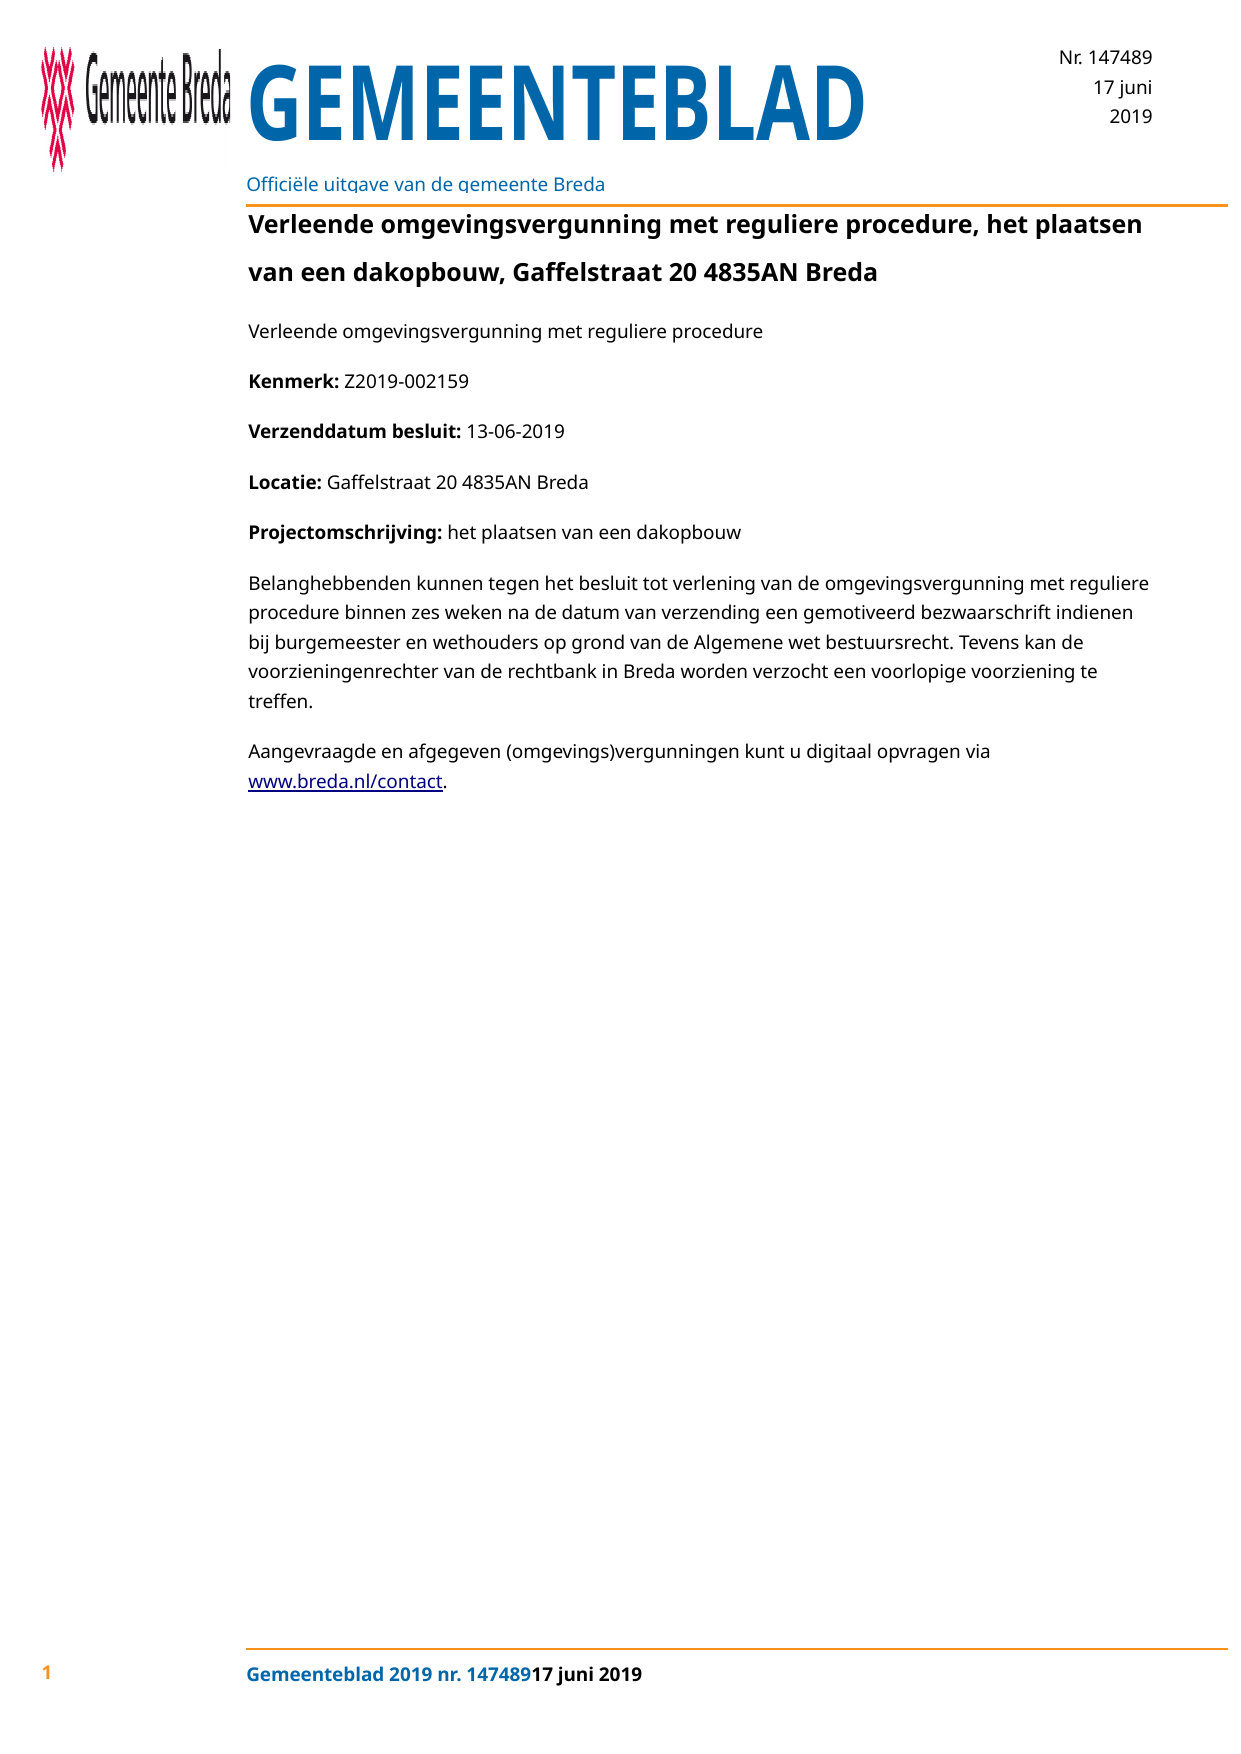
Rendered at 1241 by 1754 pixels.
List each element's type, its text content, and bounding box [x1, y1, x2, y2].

text Verleende omgevingsvergunning met reguliere procedure, het plaatsen van een dakopbouw, Gaffelstraat 20 4835AN Breda [248, 207, 1152, 288]
text Verzenddatum besluit: 13-06-2019 [248, 419, 1152, 444]
text Locatie: Gaffelstraat 20 4835AN Breda [248, 469, 1152, 495]
text Kenmerk: Z2019-002159 [248, 368, 1152, 394]
text Aangevraagde en afgegeven (omgevings)vergunningen kunt u digitaal opvragen via www.breda.nl/contact. [248, 739, 1152, 794]
picture [41, 47, 231, 172]
text Verleende omgevingsvergunning met reguliere procedure [248, 318, 1152, 344]
text Belanghebbenden kunnen tegen het besluit tot verlening van de omgevingsvergunning met reguliere procedure binnen zes weken na de datum van verzending een gemotiveerd bezwaarschrift indienen bij burgemeester en wethouders op grond van de Algemene wet bestuursrecht. Tevens kan de voorzieningenrechter van de rechtbank in Breda worden verzocht een voorlopige voorziening te treffen. [248, 570, 1152, 714]
text Projectomschrijving: het plaatsen van een dakopbouw [248, 519, 1152, 545]
